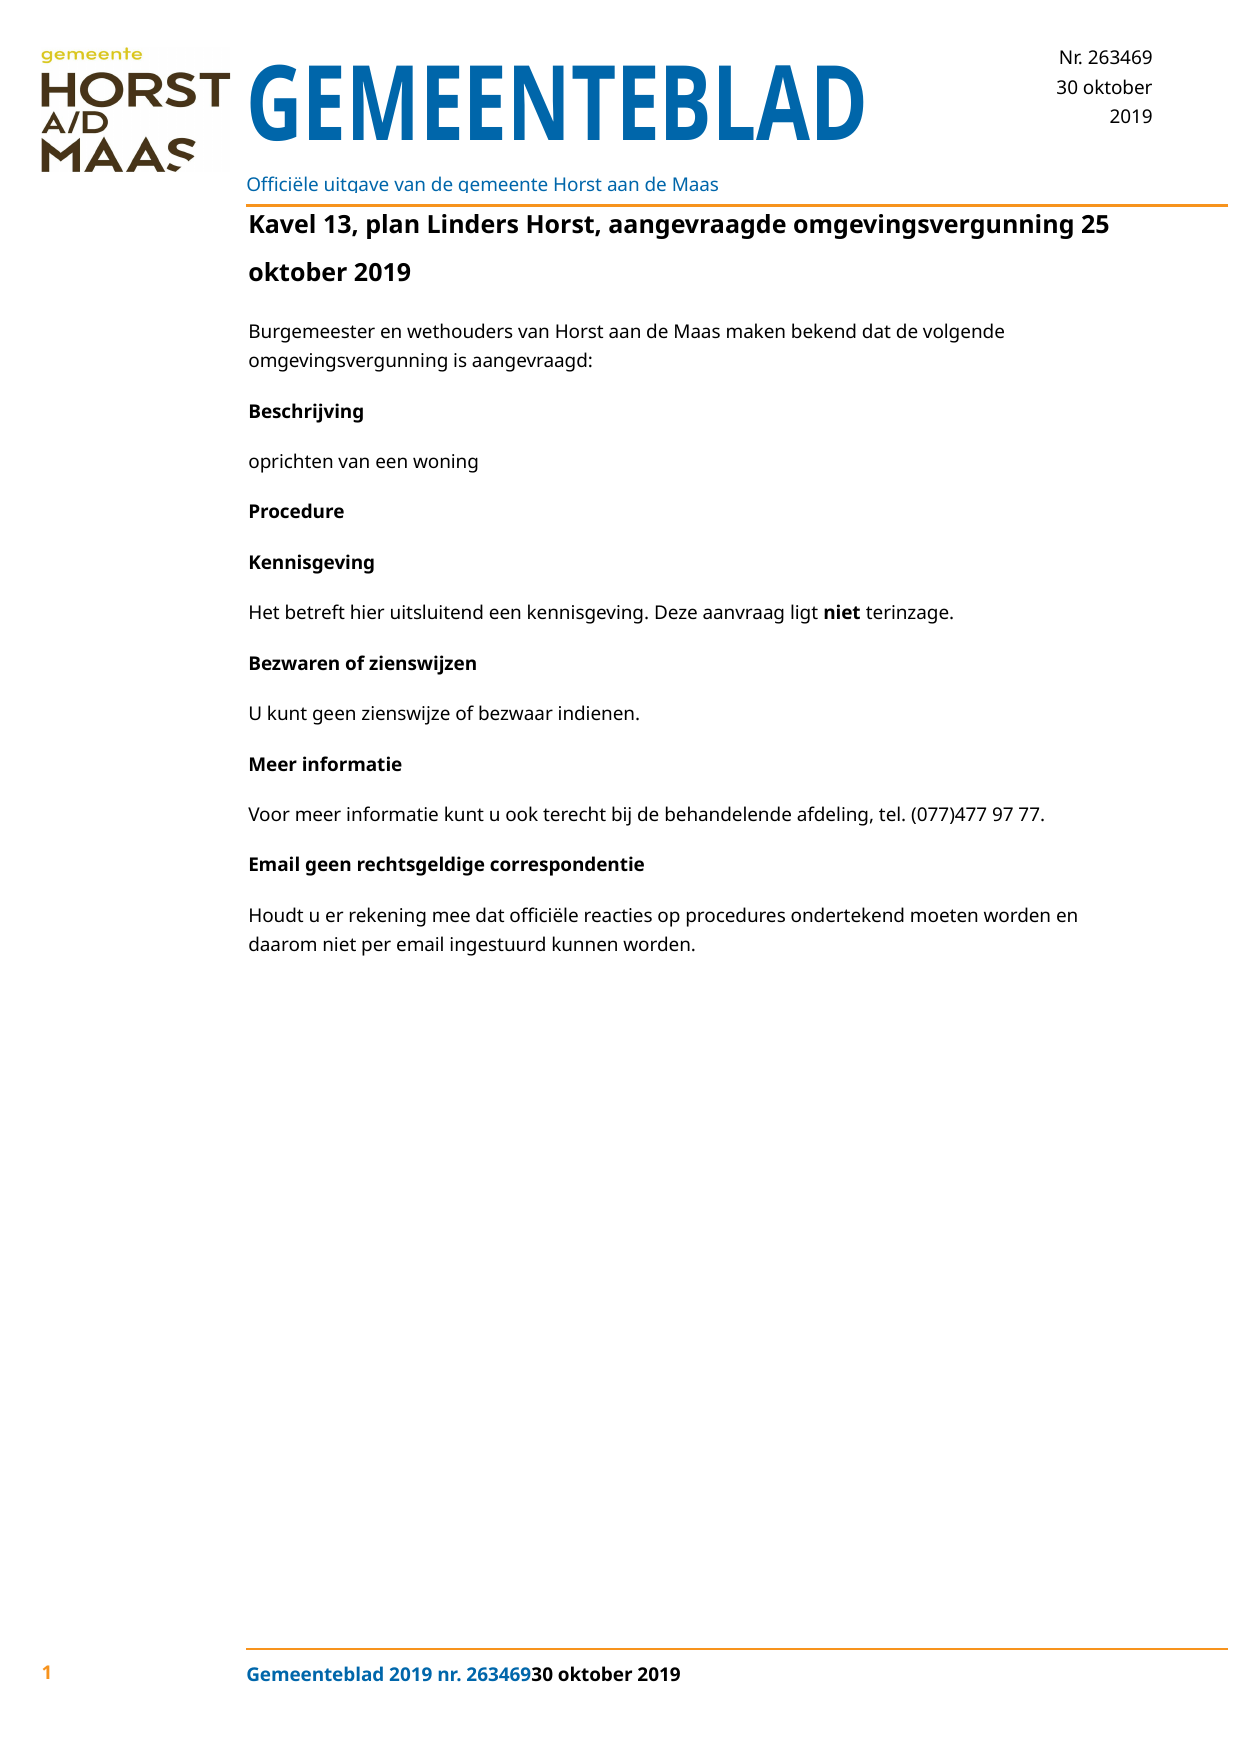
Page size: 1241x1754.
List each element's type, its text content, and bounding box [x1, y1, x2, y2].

text Kavel 13, plan Linders Horst, aangevraagde omgevingsvergunning 25 oktober 2019 [248, 207, 1152, 288]
text oprichten van een woning [248, 448, 1152, 474]
text Email geen rechtsgeldige correspondentie [248, 852, 1152, 877]
picture [41, 47, 231, 172]
text Bezwaren of zienswijzen [248, 650, 1152, 676]
text Beschrijving [248, 398, 1152, 424]
text Voor meer informatie kunt u ook terecht bij de behandelende afdeling, tel. (077)477 97 77. [248, 801, 1152, 827]
text Procedure [248, 499, 1152, 524]
text U kunt geen zienswijze of bezwaar indienen. [248, 700, 1152, 726]
text Kennisgeving [248, 549, 1152, 575]
text Het betreft hier uitsluitend een kennisgeving. Deze aanvraag ligt niet terinzage. [248, 599, 1152, 625]
text Meer informatie [248, 751, 1152, 777]
text Burgemeester en wethouders van Horst aan de Maas maken bekend dat de volgende omgevingsvergunning is aangevraagd: [248, 318, 1152, 373]
text Houdt u er rekening mee dat officiële reacties op procedures ondertekend moeten worden en daarom niet per email ingestuurd kunnen worden. [248, 902, 1152, 957]
